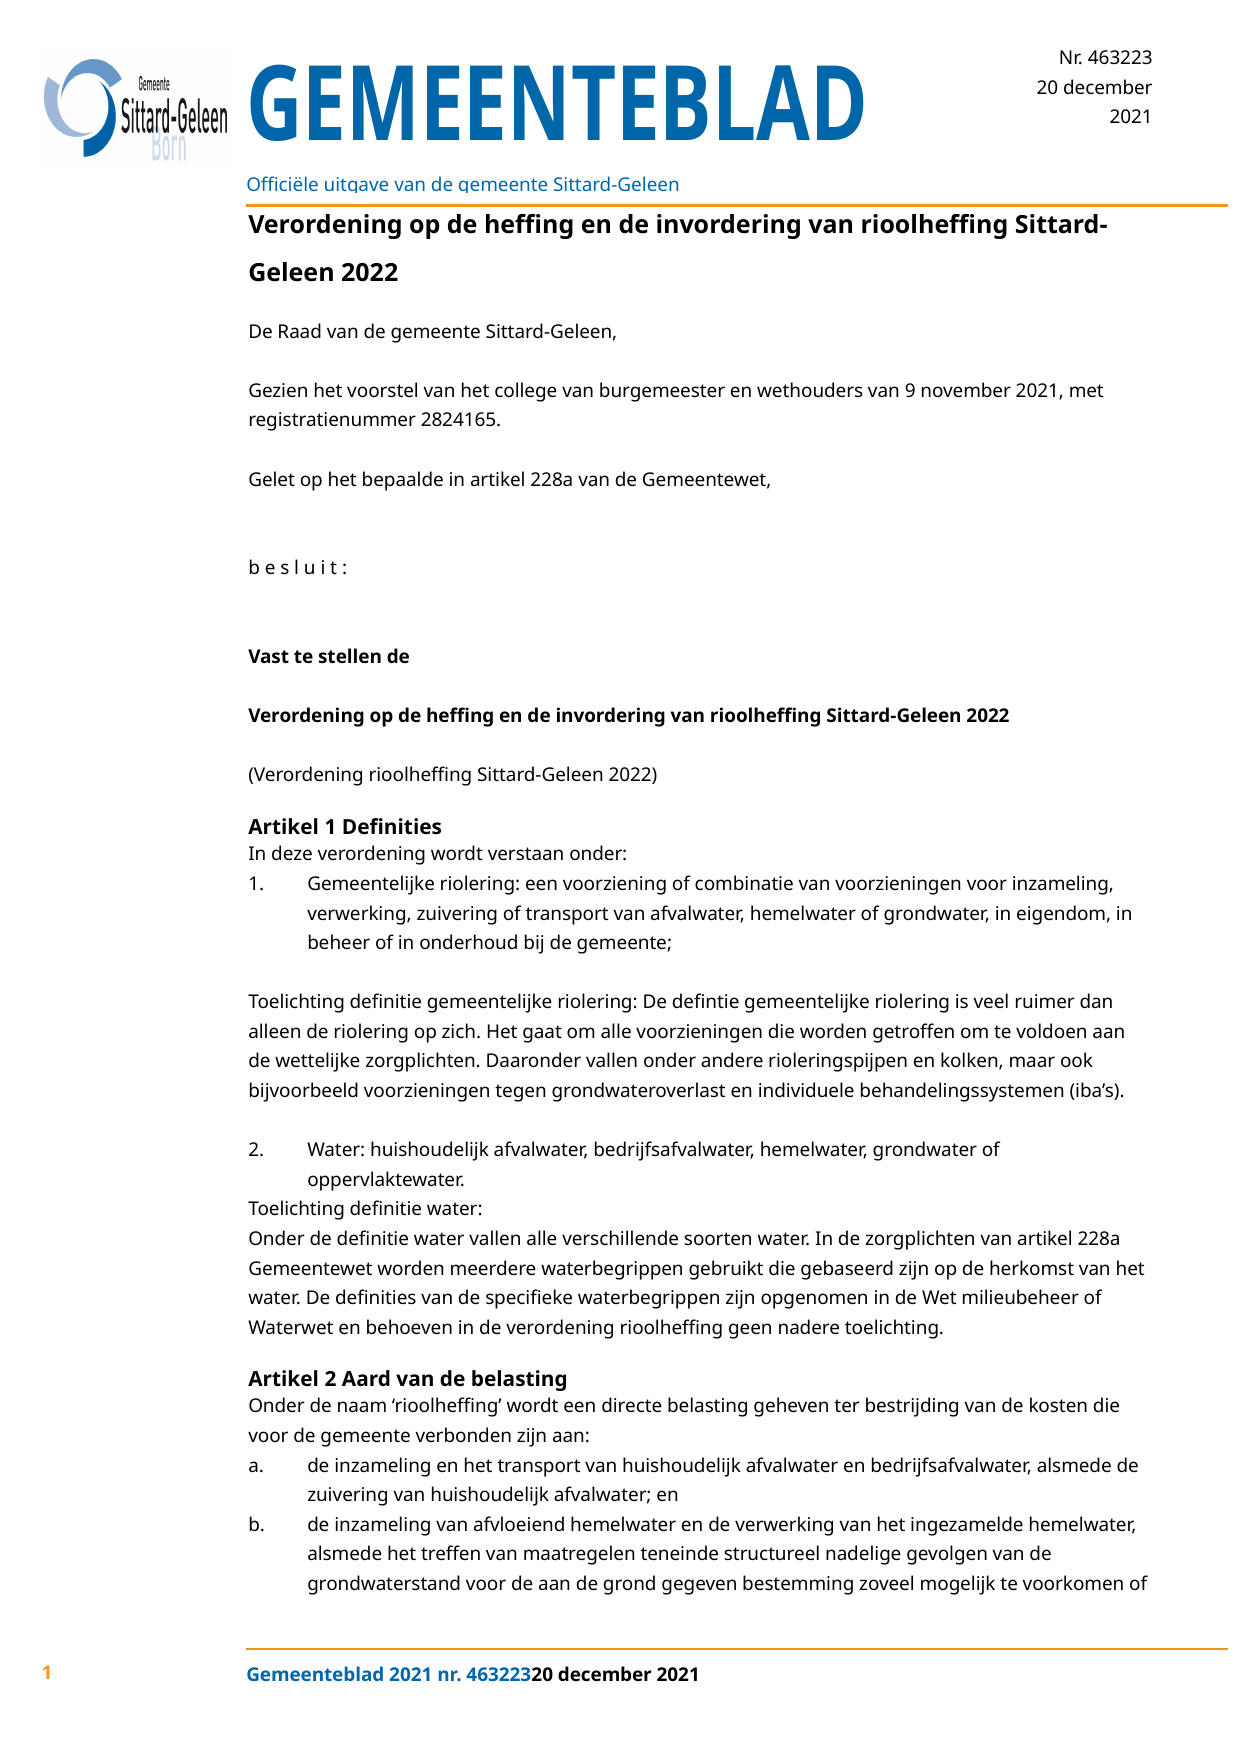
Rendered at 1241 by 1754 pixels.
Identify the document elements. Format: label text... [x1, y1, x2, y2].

text Vast te stellen de [248, 643, 1152, 669]
text Artikel 1 Definities [248, 812, 1152, 841]
list Gemeentelijke riolering: een voorziening of combinatie van voorzieningen voor inzameling, verwerking, zuivering of transport van afvalwater, hemelwater of grondwater, in eigendom, in beheer of in onderhoud bij de gemeente; [248, 870, 1152, 955]
text In deze verordening wordt verstaan onder: [248, 841, 1152, 866]
text (Verordening rioolheffing Sittard-Geleen 2022) [248, 762, 1152, 787]
text Toelichting definitie gemeentelijke riolering: De defintie gemeentelijke riolering is veel ruimer dan alleen de riolering op zich. Het gaat om alle voorzieningen die worden getroffen om te voldoen aan de wettelijke zorgplichten. Daaronder vallen onder andere rioleringspijpen en kolken, maar ook bijvoorbeeld voorzieningen tegen grondwateroverlast en individuele behandelingssystemen (iba’s). [248, 988, 1152, 1103]
text Gelet op het bepaalde in artikel 228a van de Gemeentewet, [248, 466, 1152, 492]
text Toelichting definitie water: [248, 1196, 1152, 1221]
picture [41, 47, 231, 172]
text Onder de naam ‘rioolheffing’ wordt een directe belasting geheven ter bestrijding van de kosten die voor de gemeente verbonden zijn aan: [248, 1393, 1152, 1448]
text Verordening op de heffing en de invordering van rioolheffing Sittard-Geleen 2022 [248, 207, 1152, 288]
text Artikel 2 Aard van de belasting [248, 1364, 1152, 1393]
text Gezien het voorstel van het college van burgemeester en wethouders van 9 november 2021, met registratienummer 2824165. [248, 377, 1152, 432]
list Water: huishoudelijk afvalwater, bedrijfsafvalwater, hemelwater, grondwater of oppervlaktewater. [248, 1136, 1152, 1192]
text b e s l u i t : [248, 554, 1152, 580]
text De Raad van de gemeente Sittard-Geleen, [248, 318, 1152, 344]
text Onder de definitie water vallen alle verschillende soorten water. In de zorgplichten van artikel 228a Gemeentewet worden meerdere waterbegrippen gebruikt die gebaseerd zijn op de herkomst van het water. De definities van de specifieke waterbegrippen zijn opgenomen in de Wet milieubeheer of Waterwet en behoeven in de verordening rioolheffing geen nadere toelichting. [248, 1225, 1152, 1339]
text Verordening op de heffing en de invordering van rioolheffing Sittard-Geleen 2022 [248, 702, 1152, 728]
list de inzameling van afvloeiend hemelwater en de verwerking van het ingezamelde hemelwater, alsmede het treffen van maatregelen teneinde structureel nadelige gevolgen van de grondwaterstand voor de aan de grond gegeven bestemming zoveel mogelijk te voorkomen of [248, 1511, 1152, 1596]
list de inzameling en het transport van huishoudelijk afvalwater en bedrijfsafvalwater, alsmede de zuivering van huishoudelijk afvalwater; en [248, 1452, 1152, 1507]
